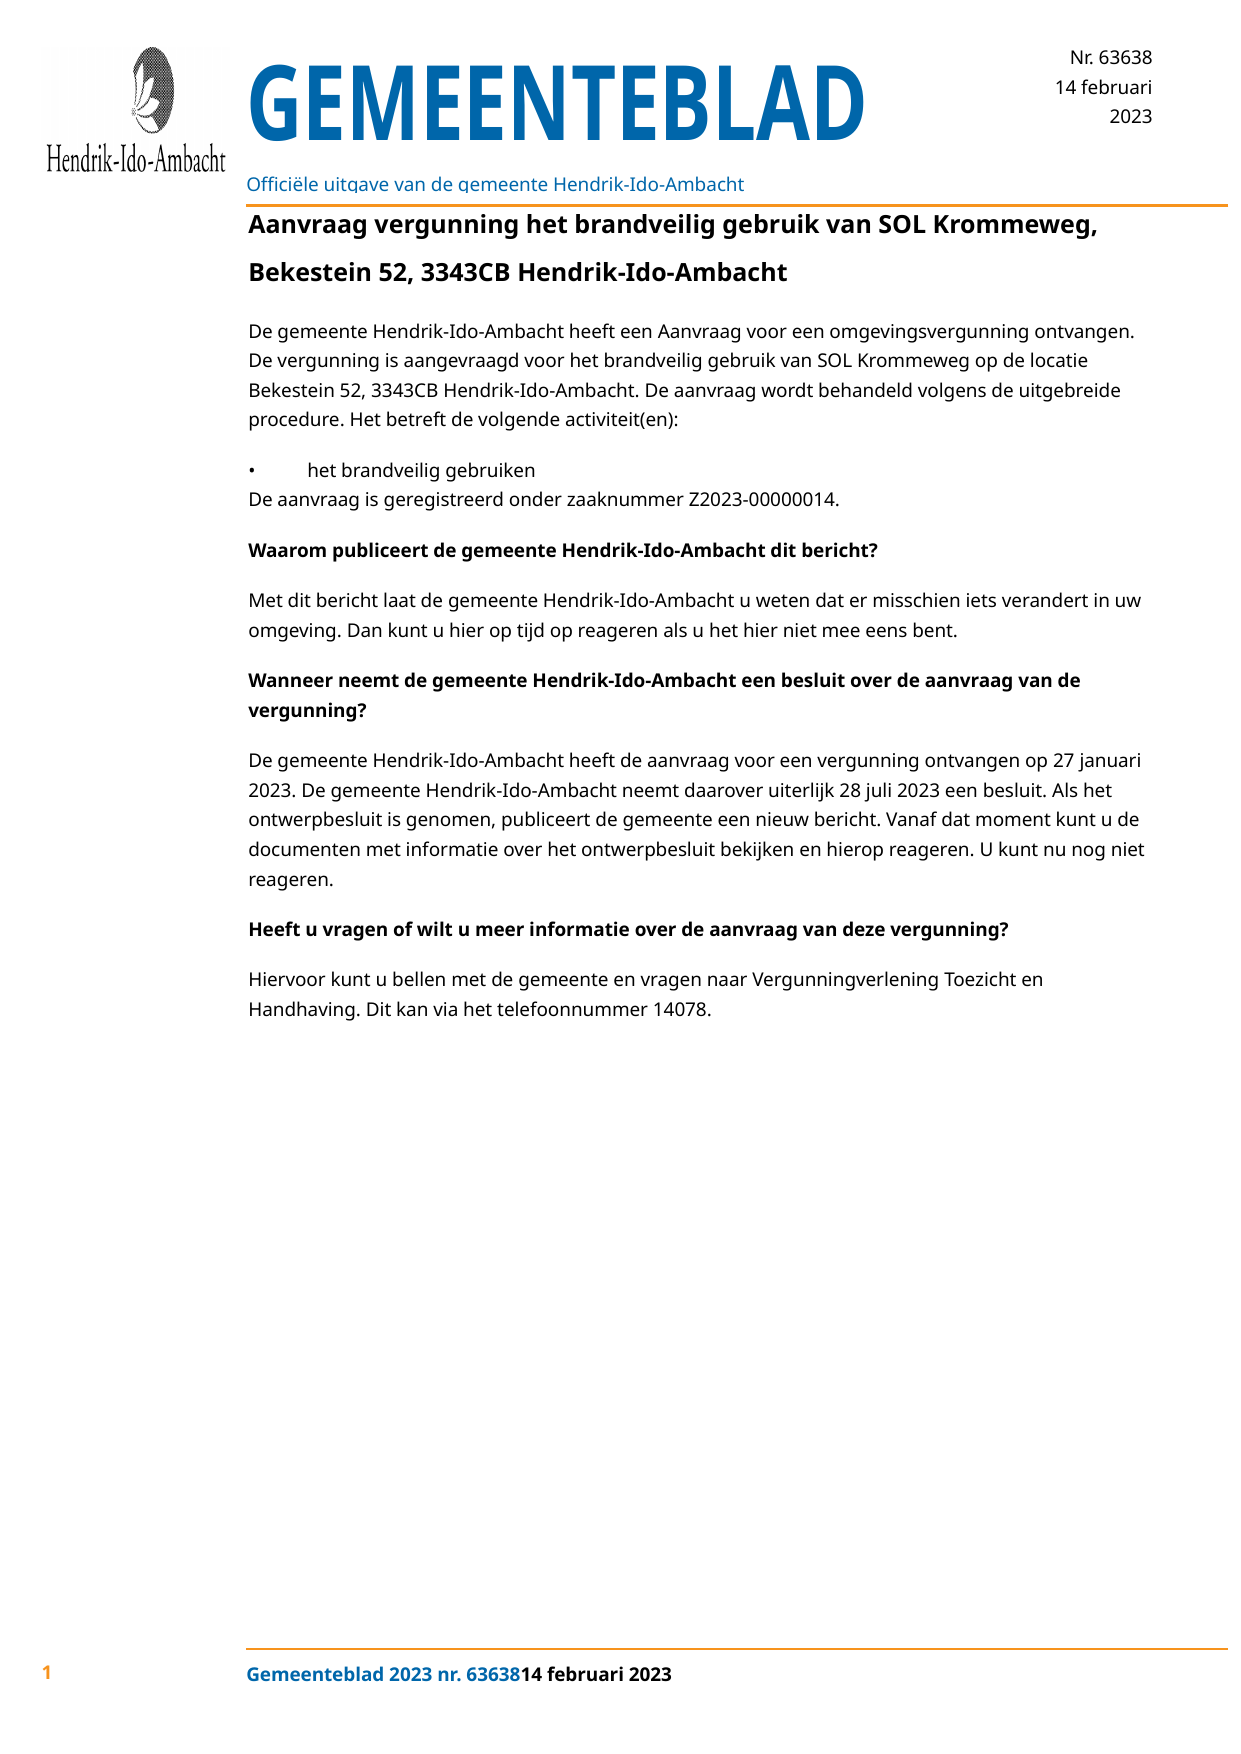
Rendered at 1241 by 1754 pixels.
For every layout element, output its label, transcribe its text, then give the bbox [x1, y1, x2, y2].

picture [41, 47, 231, 172]
text De aanvraag is geregistreerd onder zaaknummer Z2023-00000014. [248, 487, 1152, 512]
text De gemeente Hendrik-Ido-Ambacht heeft een Aanvraag voor een omgevingsvergunning ontvangen. De vergunning is aangevraagd voor het brandveilig gebruik van SOL Krommeweg op de locatie Bekestein 52, 3343CB Hendrik-Ido-Ambacht. De aanvraag wordt behandeld volgens de uitgebreide procedure. Het betreft de volgende activiteit(en): [248, 318, 1152, 432]
text Waarom publiceert de gemeente Hendrik-Ido-Ambacht dit bericht? [248, 537, 1152, 563]
text Aanvraag vergunning het brandveilig gebruik van SOL Krommeweg, Bekestein 52, 3343CB Hendrik-Ido-Ambacht [248, 207, 1152, 288]
text Wanneer neemt de gemeente Hendrik-Ido-Ambacht een besluit over de aanvraag van de vergunning? [248, 667, 1152, 723]
text Met dit bericht laat de gemeente Hendrik-Ido-Ambacht u weten dat er misschien iets verandert in uw omgeving. Dan kunt u hier op tijd op reageren als u het hier niet mee eens bent. [248, 587, 1152, 643]
list het brandveilig gebruiken [248, 457, 1152, 483]
text Heeft u vragen of wilt u meer informatie over de aanvraag van deze vergunning? [248, 916, 1152, 942]
text De gemeente Hendrik-Ido-Ambacht heeft de aanvraag voor een vergunning ontvangen op 27 januari 2023. De gemeente Hendrik-Ido-Ambacht neemt daarover uiterlijk 28 juli 2023 een besluit. Als het ontwerpbesluit is genomen, publiceert de gemeente een nieuw bericht. Vanaf dat moment kunt u de documenten met informatie over het ontwerpbesluit bekijken en hierop reageren. U kunt nu nog niet reageren. [248, 747, 1152, 892]
text Hiervoor kunt u bellen met de gemeente en vragen naar Vergunningverlening Toezicht en Handhaving. Dit kan via het telefoonnummer 14078. [248, 967, 1152, 1022]
